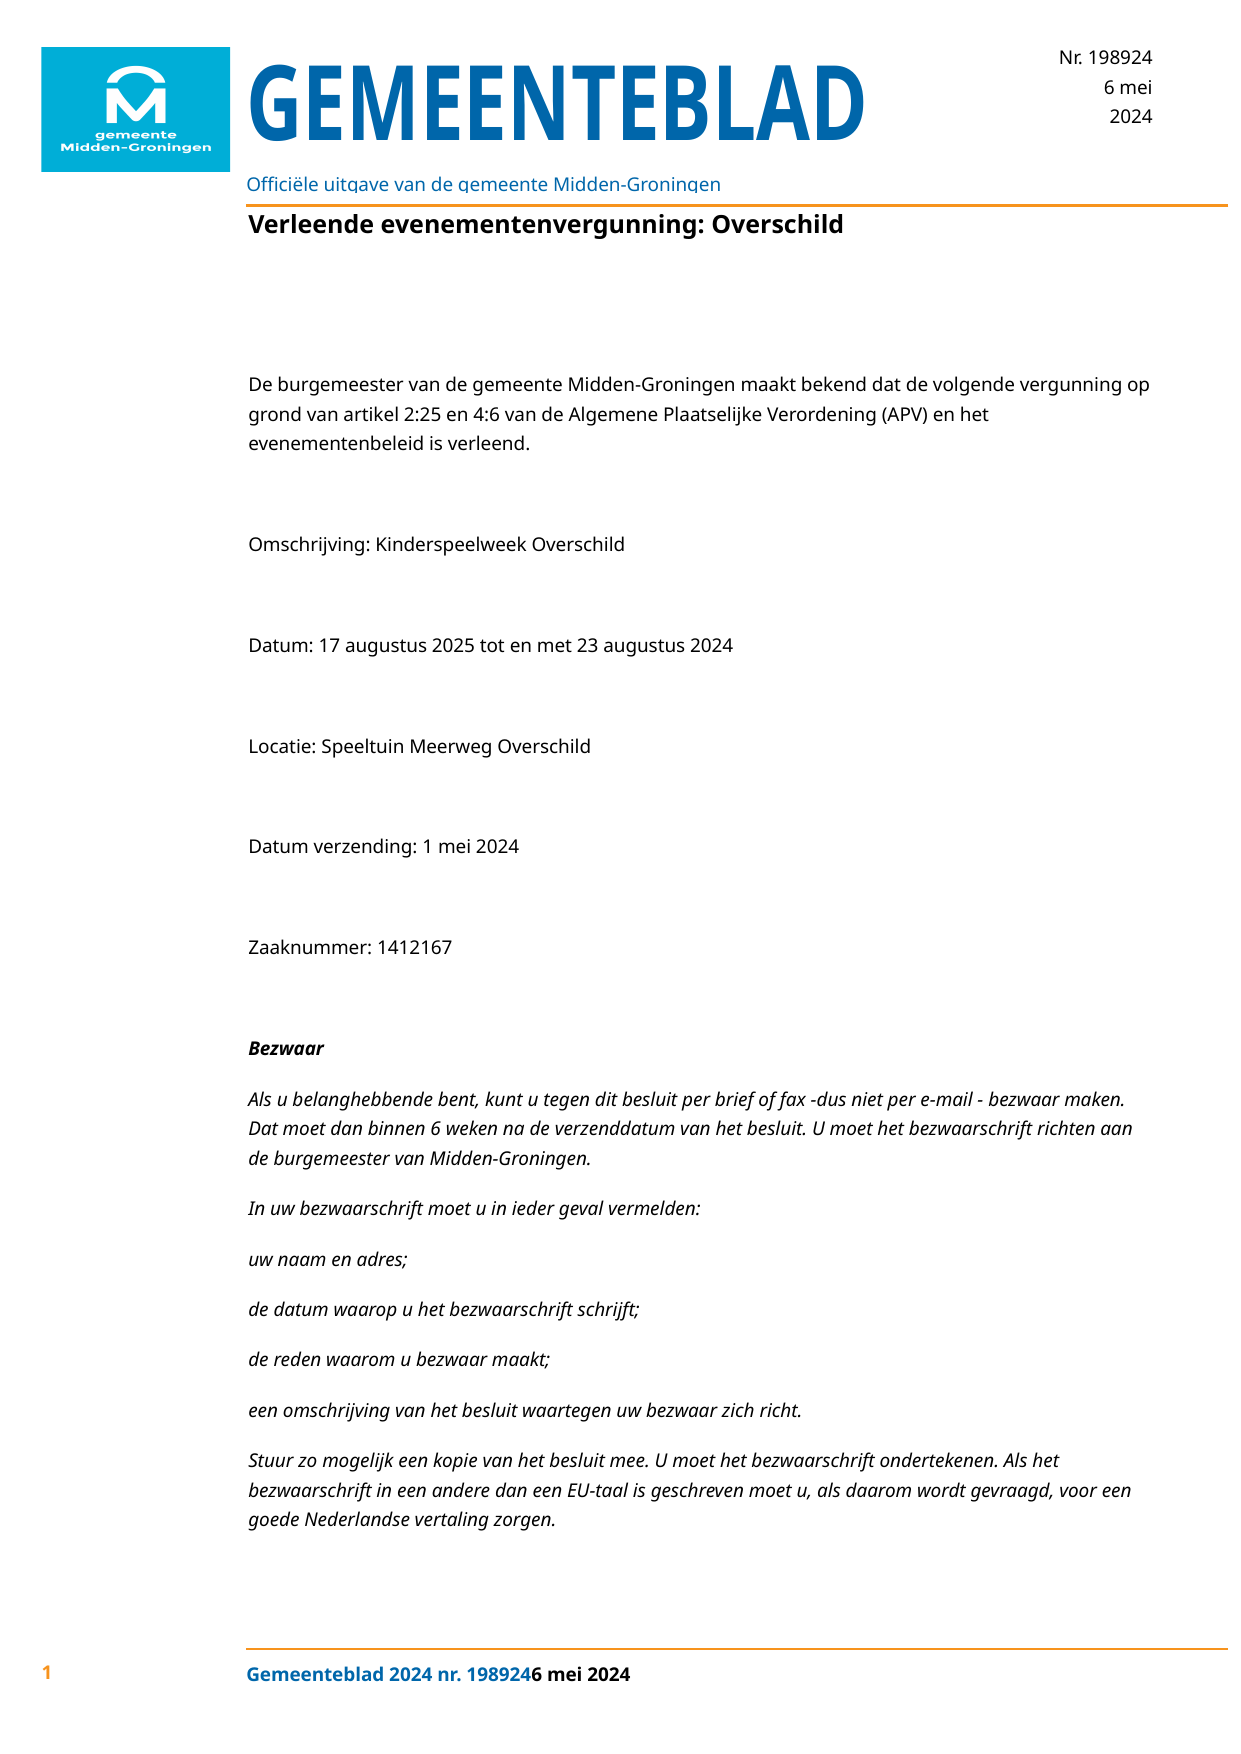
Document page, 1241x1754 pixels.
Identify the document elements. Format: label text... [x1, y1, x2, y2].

text Datum verzending: 1 mei 2024 [248, 834, 1152, 859]
picture [184, 146, 190, 153]
text Verleende evenementenvergunning: Overschild [248, 207, 1152, 241]
text In uw bezwaarschrift moet u in ieder geval vermelden: [248, 1195, 1152, 1221]
text Datum: 17 augustus 2025 tot en met 23 augustus 2024 [248, 632, 1152, 658]
text een omschrijving van het besluit waartegen uw bezwaar zich richt. [248, 1397, 1152, 1423]
text Als u belanghebbende bent, kunt u tegen dit besluit per brief of fax -dus niet per e-mail - bezwaar maken. Dat moet dan binnen 6 weken na de verzenddatum van het besluit. U moet het bezwaarschrift richten aan de burgemeester van Midden-Groningen. [248, 1086, 1152, 1171]
text Stuur zo mogelijk een kopie van het besluit mee. U moet het bezwaarschrift ondertekenen. Als het bezwaarschrift in een andere dan een EU-taal is geschreven moet u, als daarom wordt gevraagd, voor een goede Nederlandse vertaling zorgen. [248, 1447, 1152, 1532]
text uw naam en adres; [248, 1246, 1152, 1271]
text de reden waarom u bezwaar maakt; [248, 1347, 1152, 1372]
text de datum waarop u het bezwaarschrift schrijft; [248, 1296, 1152, 1322]
text De burgemeester van de gemeente Midden-Groningen maakt bekend dat de volgende vergunning op grond van artikel 2:25 en 4:6 van de Algemene Plaatselijke Verordening (APV) en het evenementenbeleid is verleend. [248, 371, 1152, 456]
picture [108, 66, 164, 82]
text Bezwaar [248, 1035, 1152, 1061]
text Omschrijving: Kinderspeelweek Overschild [248, 531, 1152, 557]
text Locatie: Speeltuin Meerweg Overschild [248, 733, 1152, 758]
text Zaaknummer: 1412167 [248, 934, 1152, 960]
picture [107, 89, 165, 122]
